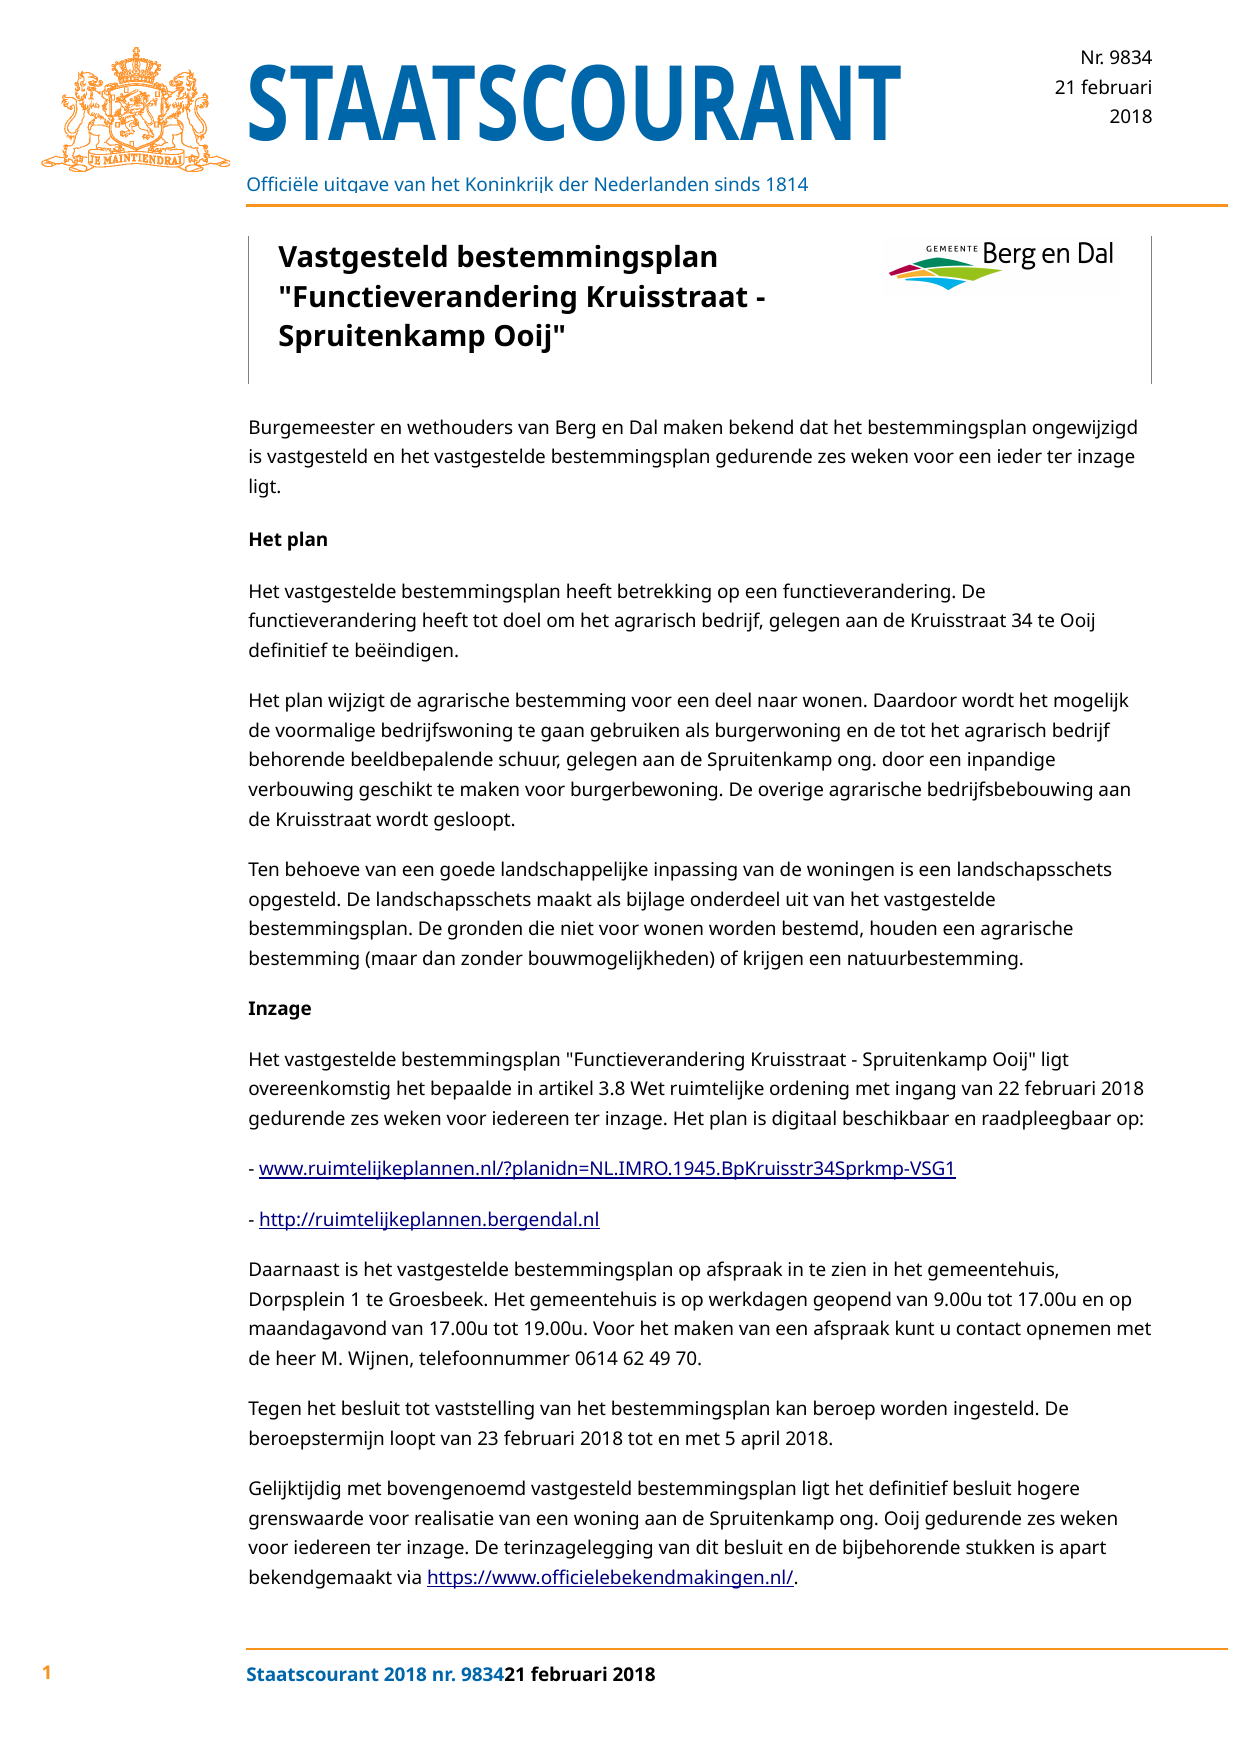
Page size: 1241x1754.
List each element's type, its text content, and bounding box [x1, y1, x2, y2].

text Daarnaast is het vastgestelde bestemmingsplan op afspraak in te zien in het gemeentehuis, Dorpsplein 1 te Groesbeek. Het gemeentehuis is op werkdagen geopend van 9.00u tot 17.00u en op maandagavond van 17.00u tot 19.00u. Voor het maken van een afspraak kunt u contact opnemen met de heer M. Wijnen, telefoonnummer 0614 62 49 70. [248, 1256, 1152, 1371]
text Het plan [248, 523, 1152, 553]
picture [41, 47, 231, 172]
picture [882, 236, 1119, 296]
text Het vastgestelde bestemmingsplan "Functieverandering Kruisstraat - Spruitenkamp Ooij" ligt overeenkomstig het bepaalde in artikel 3.8 Wet ruimtelijke ordening met ingang van 22 februari 2018 gedurende zes weken voor iedereen ter inzage. Het plan is digitaal beschikbaar en raadpleegbaar op: [248, 1046, 1152, 1131]
text Het plan wijzigt de agrarische bestemming voor een deel naar wonen. Daardoor wordt het mogelijk de voormalige bedrijfswoning te gaan gebruiken als burgerwoning en de tot het agrarisch bedrijf behorende beeldbepalende schuur, gelegen aan de Spruitenkamp ong. door een inpandige verbouwing geschikt te maken voor burgerbewoning. De overige agrarische bedrijfsbebouwing aan de Kruisstraat wordt gesloopt. [248, 687, 1152, 832]
text Tegen het besluit tot vaststelling van het bestemmingsplan kan beroep worden ingesteld. De beroepstermijn loopt van 23 februari 2018 tot en met 5 april 2018. [248, 1395, 1152, 1451]
text Inzage [248, 995, 1152, 1021]
text Het vastgestelde bestemmingsplan heeft betrekking op een functieverandering. De functieverandering heeft tot doel om het agrarisch bedrijf, gelegen aan de Kruisstraat 34 te Ooij definitief te beëindigen. [248, 578, 1152, 663]
table_header [850, 236, 1151, 384]
text Burgemeester en wethouders van Berg en Dal maken bekend dat het bestemmingsplan ongewijzigd is vastgesteld en het vastgestelde bestemmingsplan gedurende zes weken voor een ieder ter inzage ligt. [248, 414, 1152, 499]
text - www.ruimtelijkeplannen.nl/?planidn=NL.IMRO.1945.BpKruisstr34Sprkmp-VSG1 [248, 1155, 1152, 1181]
table_header Vastgesteld bestemmingsplan "Functieverandering Kruisstraat - Spruitenkamp Ooij" [249, 236, 850, 384]
text - http://ruimtelijkeplannen.bergendal.nl [248, 1206, 1152, 1232]
text Ten behoeve van een goede landschappelijke inpassing van de woningen is een landschapsschets opgesteld. De landschapsschets maakt als bijlage onderdeel uit van het vastgestelde bestemmingsplan. De gronden die niet voor wonen worden bestemd, houden een agrarische bestemming (maar dan zonder bouwmogelijkheden) of krijgen een natuurbestemming. [248, 856, 1152, 971]
text Gelijktijdig met bovengenoemd vastgesteld bestemmingsplan ligt het definitief besluit hogere grenswaarde voor realisatie van een woning aan de Spruitenkamp ong. Ooij gedurende zes weken voor iedereen ter inzage. De terinzagelegging van dit besluit en de bijbehorende stukken is apart bekendgemaakt via https://www.officielebekendmakingen.nl/. [248, 1475, 1152, 1590]
